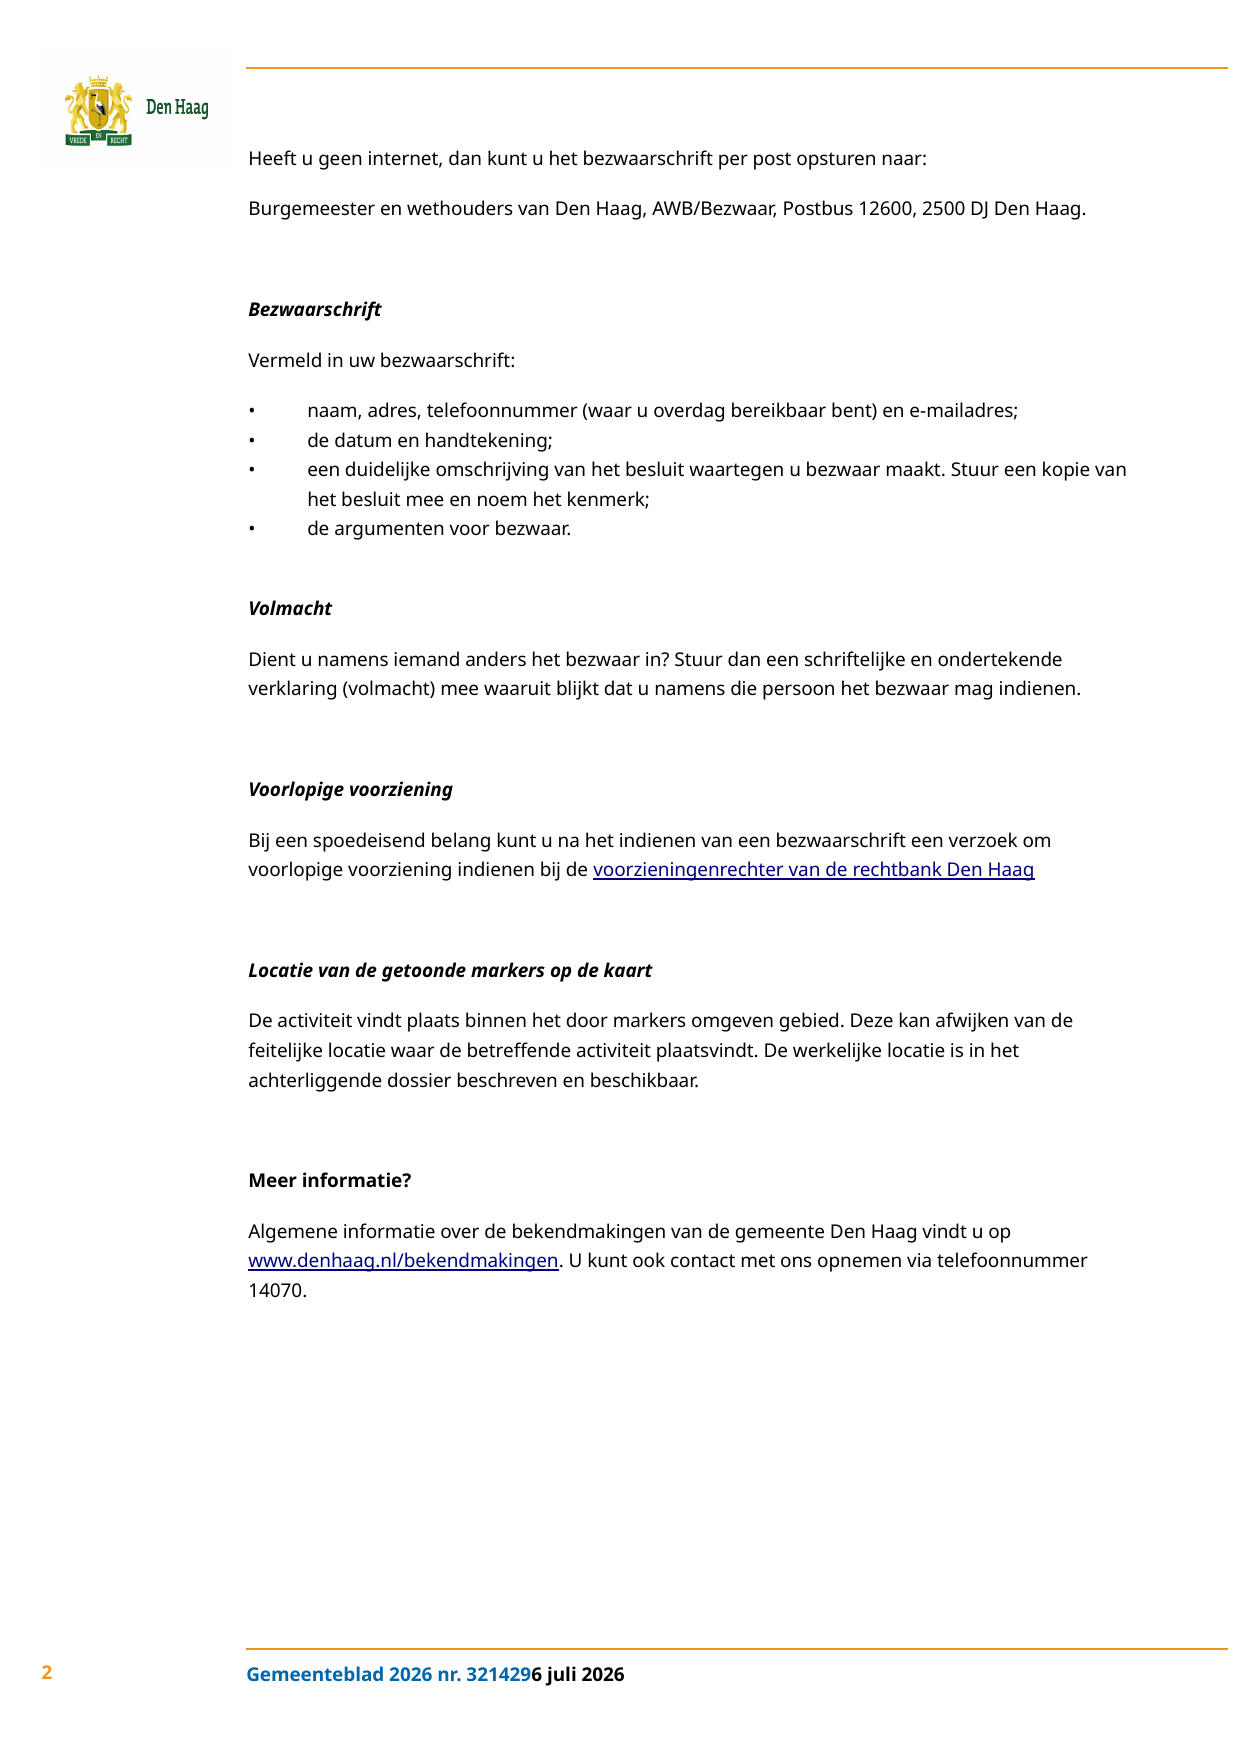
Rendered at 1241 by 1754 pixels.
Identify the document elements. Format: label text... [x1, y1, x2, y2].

text Locatie van de getoonde markers op de kaart [248, 957, 1152, 983]
list de argumenten voor bezwaar. [248, 516, 1152, 541]
list een duidelijke omschrijving van het besluit waartegen u bezwaar maakt. Stuur een kopie van het besluit mee en noem het kenmerk; [248, 456, 1152, 512]
text Voorlopige voorziening [248, 776, 1152, 802]
text Bij een spoedeisend belang kunt u na het indienen van een bezwaarschrift een verzoek om voorlopige voorziening indienen bij de voorzieningenrechter van de rechtbank Den Haag [248, 827, 1152, 882]
text Meer informatie? [248, 1168, 1152, 1193]
text Burgemeester en wethouders van Den Haag, AWB/Bezwaar, Postbus 12600, 2500 DJ Den Haag. [248, 196, 1152, 221]
picture [41, 47, 231, 172]
text Heeft u geen internet, dan kunt u het bezwaarschrift per post opsturen naar: [248, 145, 1152, 171]
text Algemene informatie over de bekendmakingen van de gemeente Den Haag vindt u op www.denhaag.nl/bekendmakingen. U kunt ook contact met ons opnemen via telefoonnummer 14070. [248, 1218, 1152, 1303]
list de datum en handtekening; [248, 427, 1152, 453]
text Vermeld in uw bezwaarschrift: [248, 347, 1152, 373]
text Bezwaarschrift [248, 296, 1152, 322]
text Volmacht [248, 596, 1152, 621]
text Dient u namens iemand anders het bezwaar in? Stuur dan een schriftelijke en ondertekende verklaring (volmacht) mee waaruit blijkt dat u namens die persoon het bezwaar mag indienen. [248, 646, 1152, 701]
text De activiteit vindt plaats binnen het door markers omgeven gebied. Deze kan afwijken van de feitelijke locatie waar de betreffende activiteit plaatsvindt. De werkelijke locatie is in het achterliggende dossier beschreven en beschikbaar. [248, 1008, 1152, 1093]
list naam, adres, telefoonnummer (waar u overdag bereikbaar bent) en e-mailadres; [248, 397, 1152, 423]
